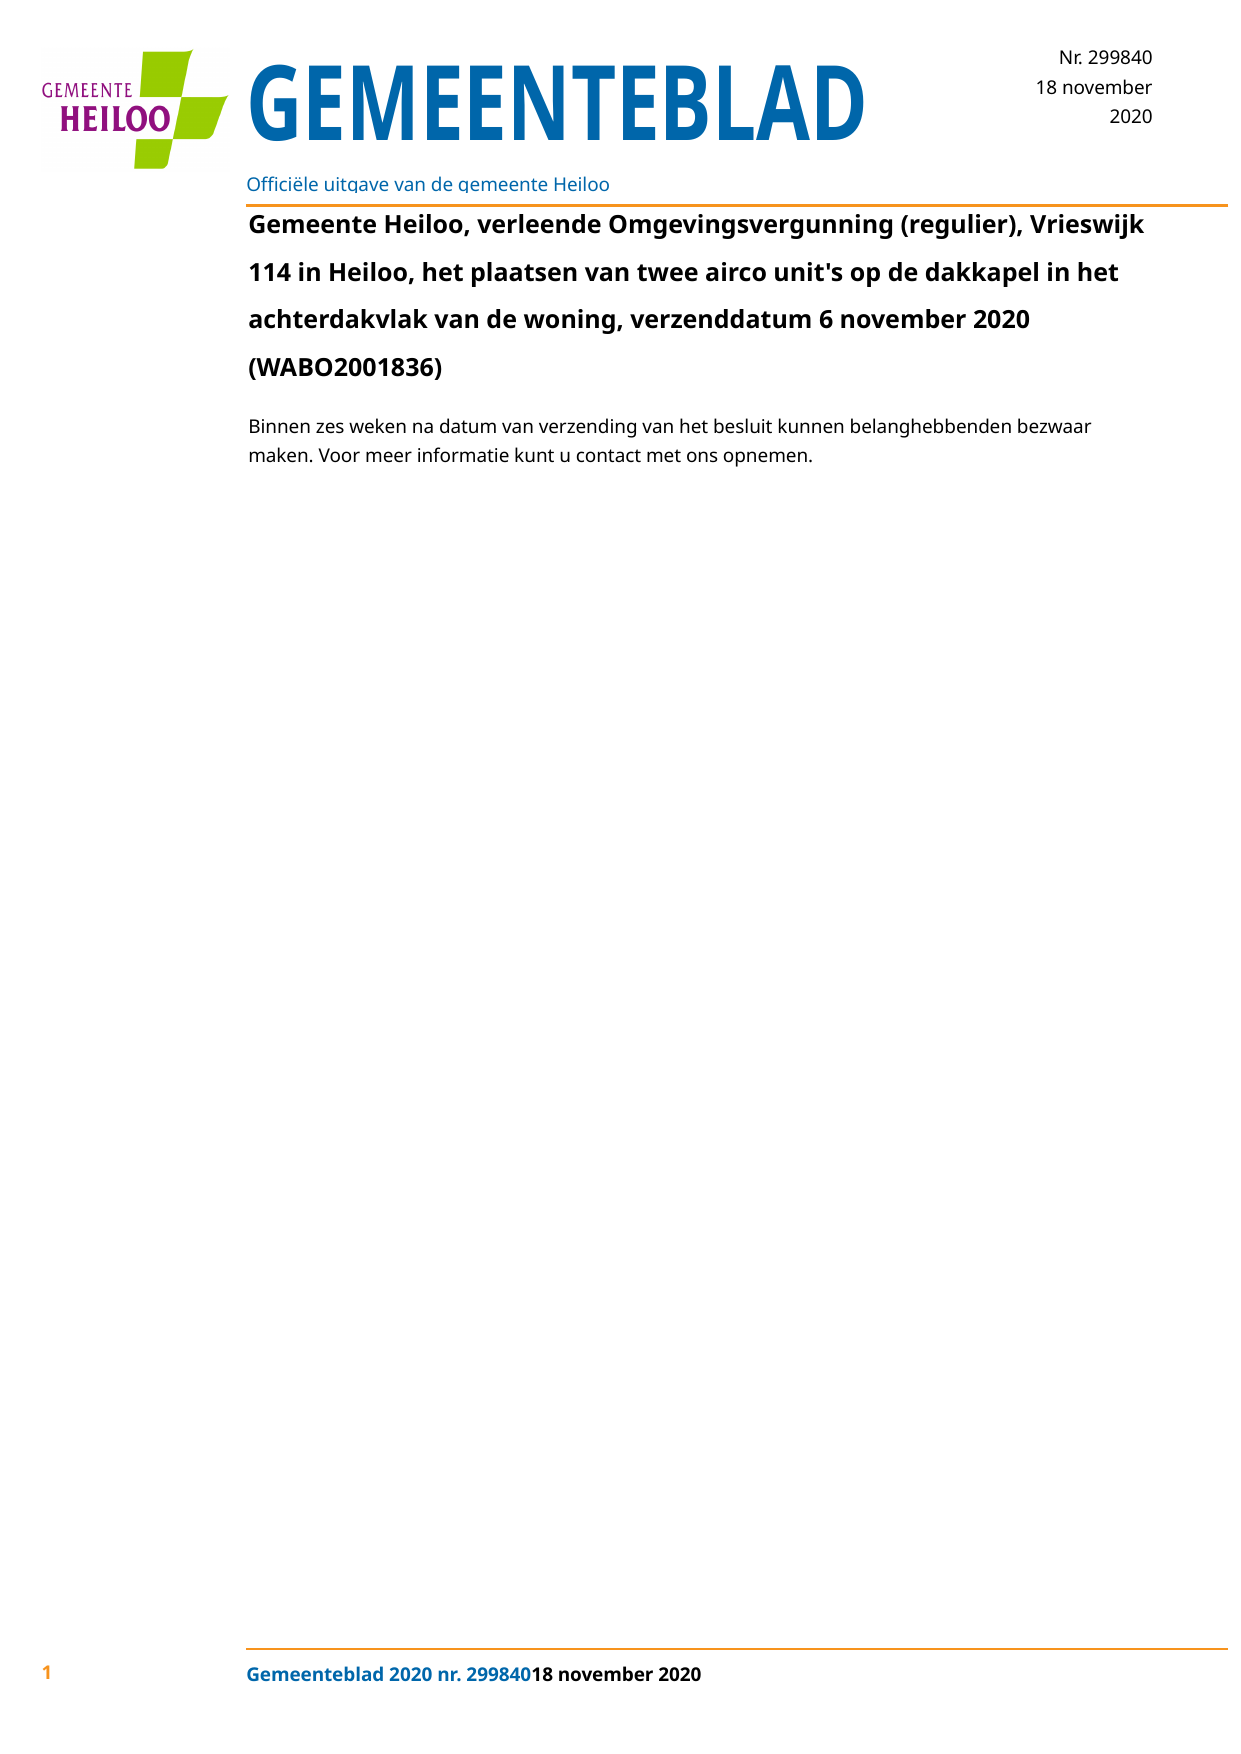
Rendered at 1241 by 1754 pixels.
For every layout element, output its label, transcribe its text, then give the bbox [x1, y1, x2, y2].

picture [41, 47, 231, 172]
text Gemeente Heiloo, verleende Omgevingsvergunning (regulier), Vrieswijk 114 in Heiloo, het plaatsen van twee airco unit's op de dakkapel in het achterdakvlak van de woning, verzenddatum 6 november 2020 (WABO2001836) [248, 207, 1152, 384]
text Binnen zes weken na datum van verzending van het besluit kunnen belanghebbenden bezwaar maken. Voor meer informatie kunt u contact met ons opnemen. [248, 413, 1152, 468]
